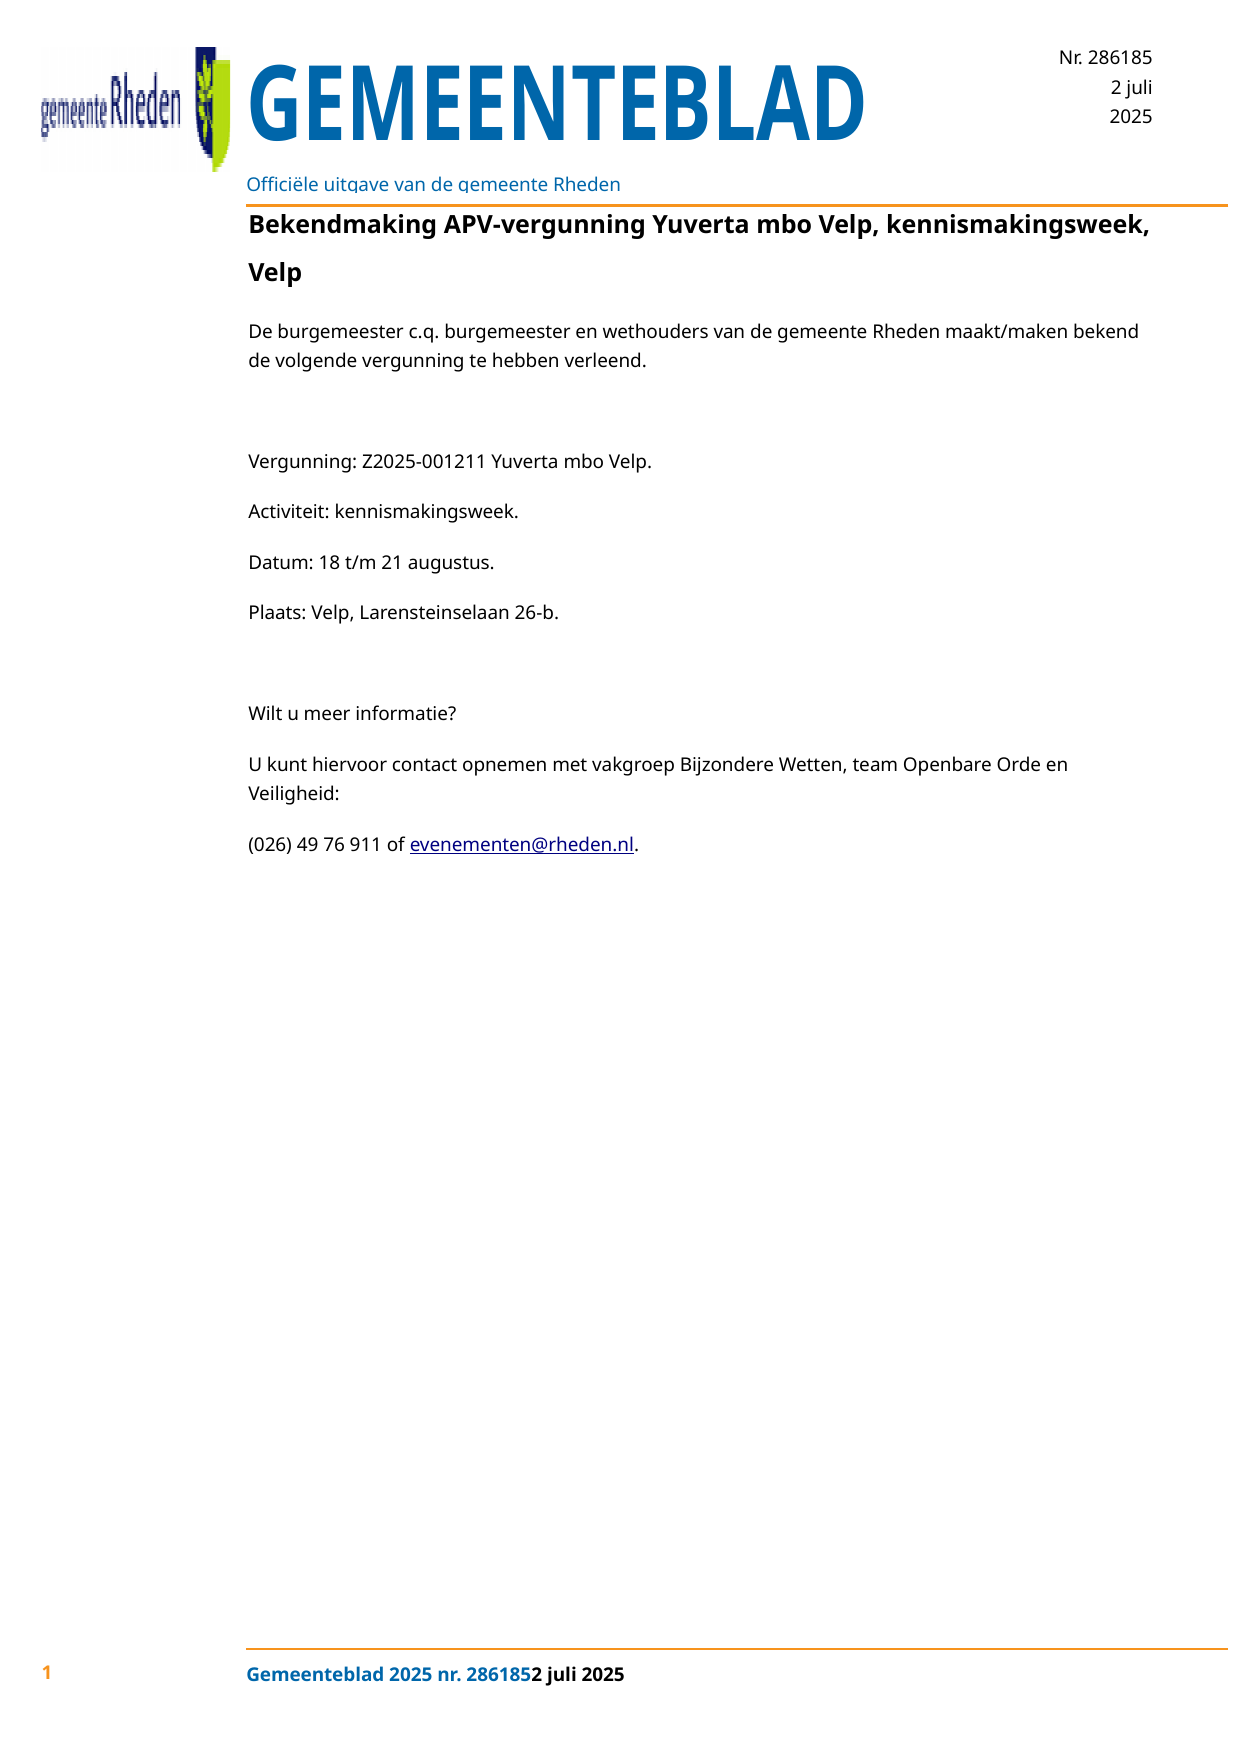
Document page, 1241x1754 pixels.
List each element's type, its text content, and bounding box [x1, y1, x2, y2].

text Bekendmaking APV-vergunning Yuverta mbo Velp, kennismakingsweek, Velp [248, 207, 1152, 288]
text Vergunning: Z2025-001211 Yuverta mbo Velp. [248, 448, 1152, 474]
text Activiteit: kennismakingsweek. [248, 499, 1152, 524]
text Plaats: Velp, Larensteinselaan 26-b. [248, 599, 1152, 625]
picture [41, 47, 231, 172]
text De burgemeester c.q. burgemeester en wethouders van de gemeente Rheden maakt/maken bekend de volgende vergunning te hebben verleend. [248, 318, 1152, 373]
text (026) 49 76 911 of evenementen@rheden.nl. [248, 831, 1152, 857]
text Datum: 18 t/m 21 augustus. [248, 549, 1152, 575]
text U kunt hiervoor contact opnemen met vakgroep Bijzondere Wetten, team Openbare Orde en Veiligheid: [248, 751, 1152, 806]
text Wilt u meer informatie? [248, 700, 1152, 726]
